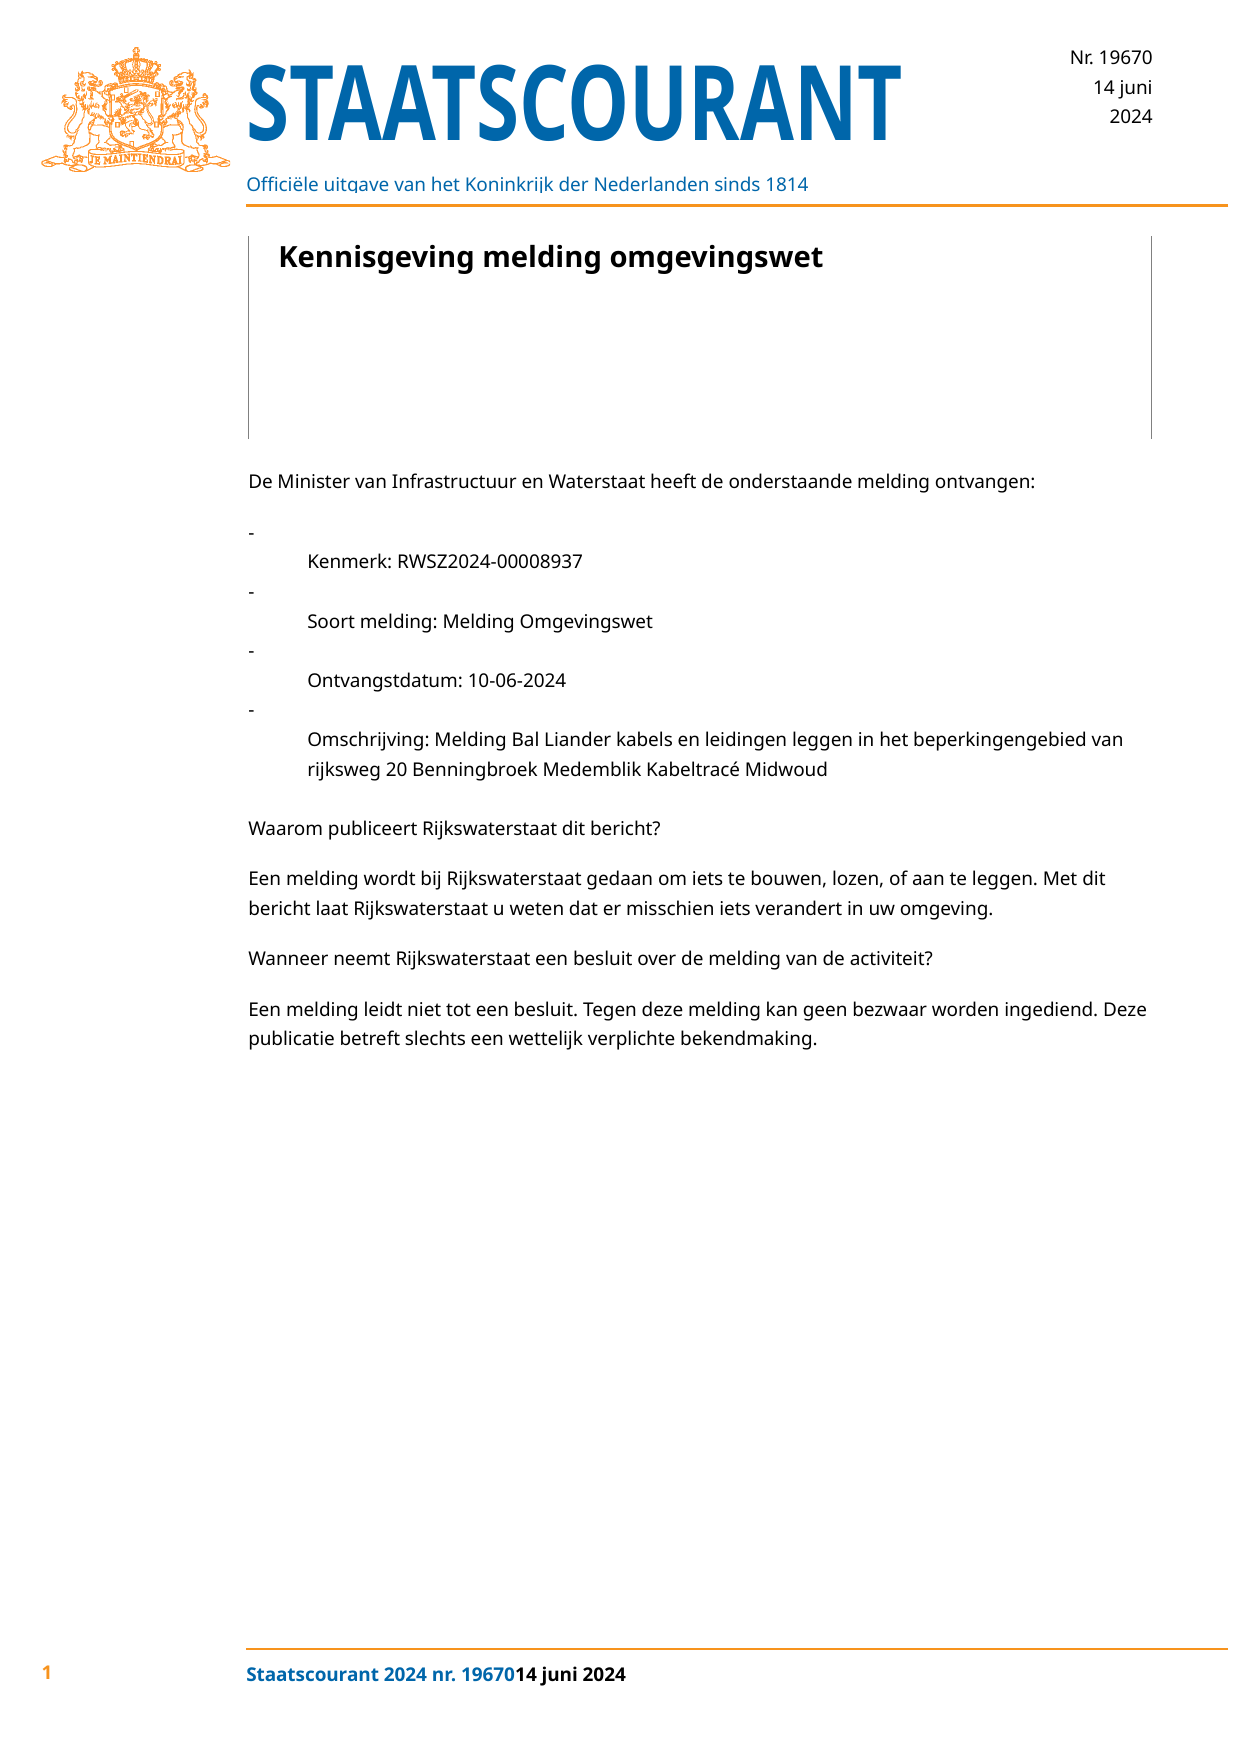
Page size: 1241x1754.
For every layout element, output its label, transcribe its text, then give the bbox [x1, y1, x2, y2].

text Waarom publiceert Rijkswaterstaat dit bericht? [248, 815, 1152, 841]
text Wanneer neemt Rijkswaterstaat een besluit over de melding van de activiteit? [248, 945, 1152, 971]
picture [912, 236, 1090, 414]
text De Minister van Infrastructuur en Waterstaat heeft de onderstaande melding ontvangen: [248, 469, 1152, 494]
list Kenmerk: RWSZ2024-00008937 [248, 549, 1152, 574]
text Een melding wordt bij Rijkswaterstaat gedaan om iets te bouwen, lozen, of aan te leggen. Met dit bericht laat Rijkswaterstaat u weten dat er misschien iets verandert in uw omgeving. [248, 865, 1152, 921]
text Een melding leidt niet tot een besluit. Tegen deze melding kan geen bezwaar worden ingediend. Deze publicatie betreft slechts een wettelijk verplichte bekendmaking. [248, 996, 1152, 1051]
list Ontvangstdatum: 10-06-2024 [248, 667, 1152, 693]
list Soort melding: Melding Omgevingswet [248, 608, 1152, 633]
table_header [850, 414, 1151, 439]
list Omschrijving: Melding Bal Liander kabels en leidingen leggen in het beperkingengebied van rijksweg 20 Benningbroek Medemblik Kabeltracé Midwoud [248, 726, 1152, 781]
picture [41, 47, 231, 172]
table_header Kennisgeving melding omgevingswet [249, 236, 850, 439]
table_header [850, 236, 912, 413]
table_header [1090, 236, 1151, 413]
